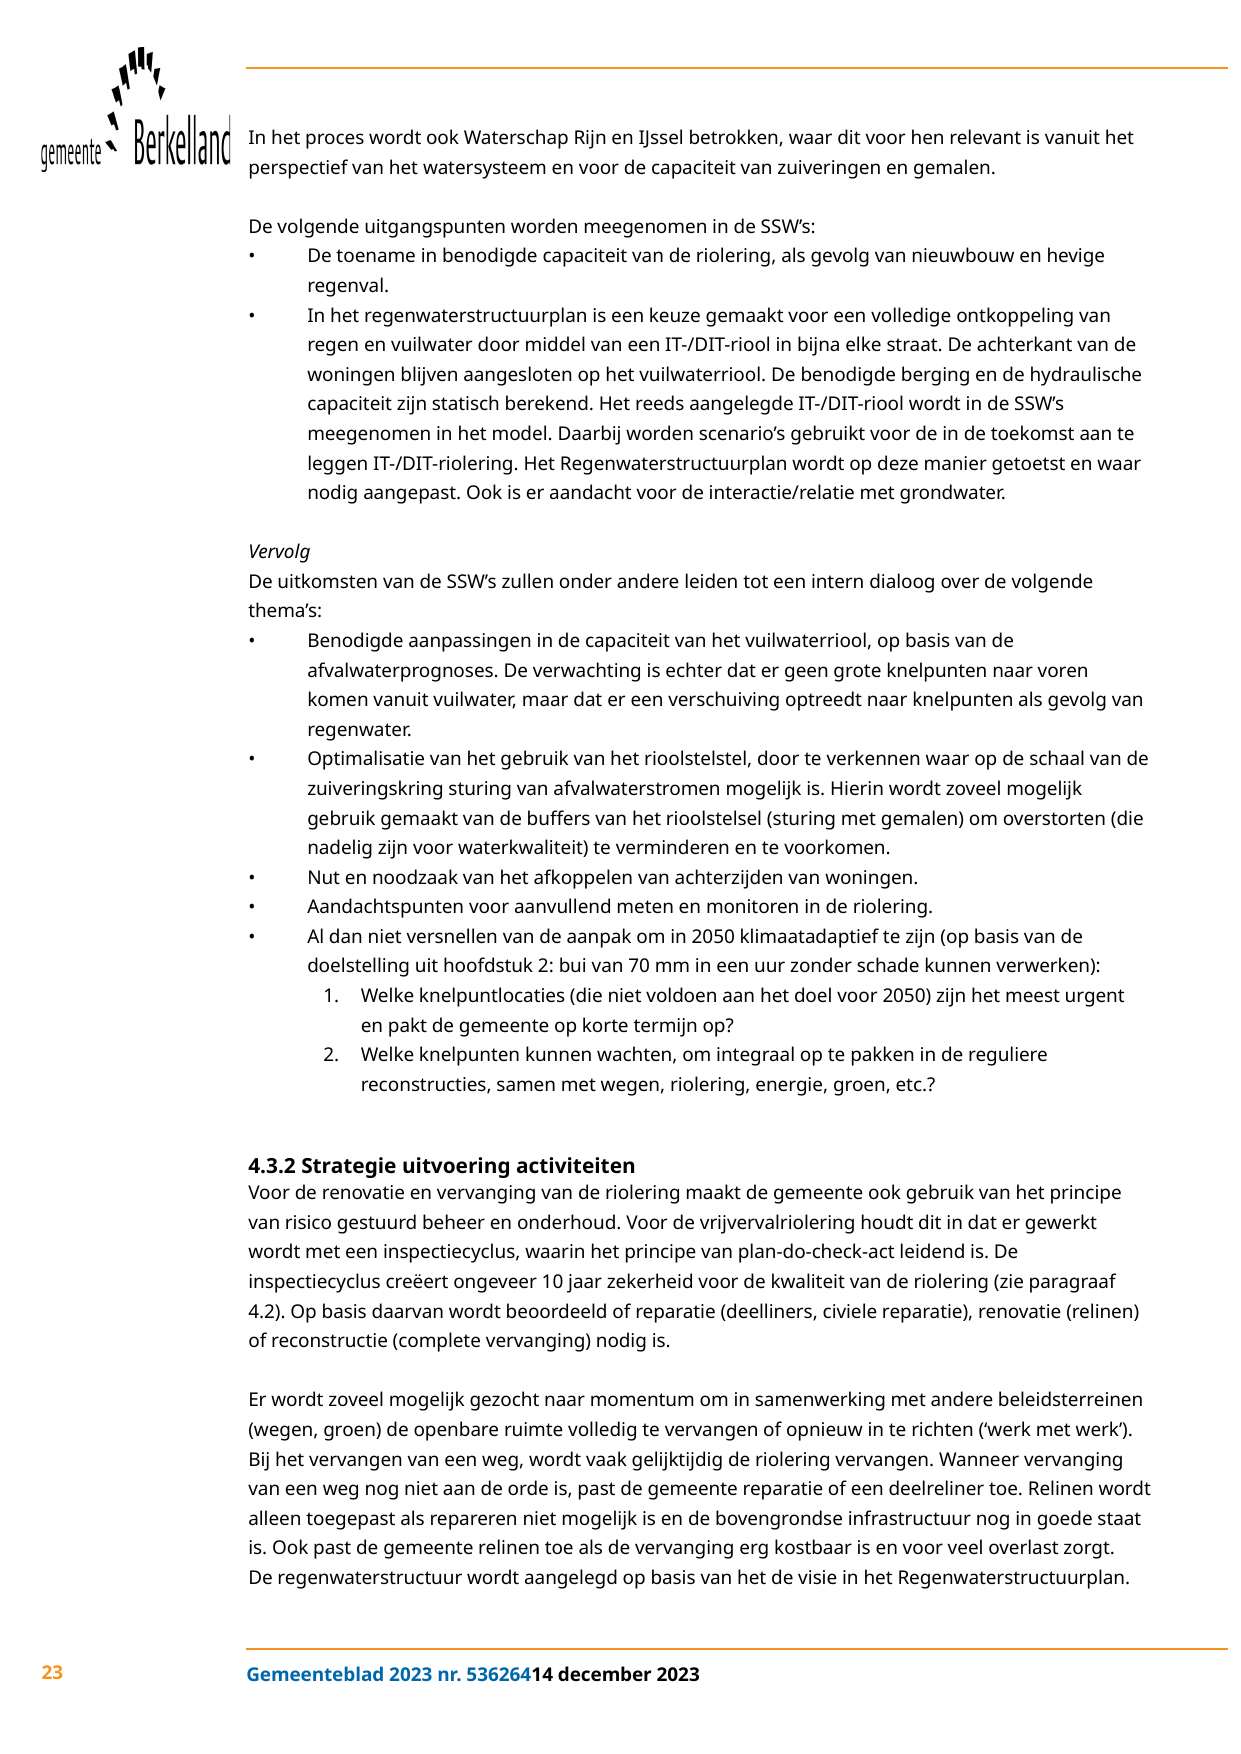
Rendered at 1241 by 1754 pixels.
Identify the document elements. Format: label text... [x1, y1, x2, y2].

text 4.3.2 Strategie uitvoering activiteiten [248, 1151, 1152, 1179]
picture [41, 47, 231, 172]
list Al dan niet versnellen van de aanpak om in 2050 klimaatadaptief te zijn (op basis van de doelstelling uit hoofdstuk 2: bui van 70 mm in een uur zonder schade kunnen verwerken): [248, 923, 1152, 978]
text De volgende uitgangspunten worden meegenomen in de SSW’s: [248, 213, 1152, 239]
text Voor de renovatie en vervanging van de riolering maakt de gemeente ook gebruik van het principe van risico gestuurd beheer en onderhoud. Voor de vrijvervalriolering houdt dit in dat er gewerkt wordt met een inspectiecyclus, waarin het principe van plan-do-check-act leidend is. De inspectiecyclus creëert ongeveer 10 jaar zekerheid voor de kwaliteit van de riolering (zie paragraaf 4.2). Op basis daarvan wordt beoordeeld of reparatie (deelliners, civiele reparatie), renovatie (relinen) of reconstructie (complete vervanging) nodig is. [248, 1179, 1152, 1353]
list De toename in benodigde capaciteit van de riolering, als gevolg van nieuwbouw en hevige regenval. [248, 243, 1152, 298]
list In het regenwaterstructuurplan is een keuze gemaakt voor een volledige ontkoppeling van regen en vuilwater door middel van een IT-/DIT-riool in bijna elke straat. De achterkant van de woningen blijven aangesloten op het vuilwaterriool. De benodigde berging en de hydraulische capaciteit zijn statisch berekend. Het reeds aangelegde IT-/DIT-riool wordt in de SSW’s meegenomen in het model. Daarbij worden scenario’s gebruikt voor de in de toekomst aan te leggen IT-/DIT-riolering. Het Regenwaterstructuurplan wordt op deze manier getoetst en waar nodig aangepast. Ook is er aandacht voor de interactie/relatie met grondwater. [248, 302, 1152, 505]
list Aandachtspunten voor aanvullend meten en monitoren in de riolering. [248, 893, 1152, 919]
text De uitkomsten van de SSW’s zullen onder andere leiden tot een intern dialoog over de volgende thema’s: [248, 568, 1152, 623]
text Vervolg [248, 538, 1152, 564]
list Nut en noodzaak van het afkoppelen van achterzijden van woningen. [248, 864, 1152, 890]
text In het proces wordt ook Waterschap Rijn en IJssel betrokken, waar dit voor hen relevant is vanuit het perspectief van het watersysteem en voor de capaciteit van zuiveringen en gemalen. [248, 124, 1152, 180]
list Optimalisatie van het gebruik van het rioolstelstel, door te verkennen waar op de schaal van de zuiveringskring sturing van afvalwaterstromen mogelijk is. Hierin wordt zoveel mogelijk gebruik gemaakt van de buffers van het rioolstelsel (sturing met gemalen) om overstorten (die nadelig zijn voor waterkwaliteit) te verminderen en te voorkomen. [248, 746, 1152, 860]
list Welke knelpuntlocaties (die niet voldoen aan het doel voor 2050) zijn het meest urgent en pakt de gemeente op korte termijn op? [323, 982, 1152, 1038]
list Benodigde aanpassingen in de capaciteit van het vuilwaterriool, op basis van de afvalwaterprognoses. De verwachting is echter dat er geen grote knelpunten naar voren komen vanuit vuilwater, maar dat er een verschuiving optreedt naar knelpunten als gevolg van regenwater. [248, 627, 1152, 742]
list Welke knelpunten kunnen wachten, om integraal op te pakken in de reguliere reconstructies, samen met wegen, riolering, energie, groen, etc.? [323, 1041, 1152, 1097]
text De regenwaterstructuur wordt aangelegd op basis van het de visie in het Regenwaterstructuurplan. [248, 1564, 1152, 1590]
text Er wordt zoveel mogelijk gezocht naar momentum om in samenwerking met andere beleidsterreinen (wegen, groen) de openbare ruimte volledig te vervangen of opnieuw in te richten (‘werk met werk’). Bij het vervangen van een weg, wordt vaak gelijktijdig de riolering vervangen. Wanneer vervanging van een weg nog niet aan de orde is, past de gemeente reparatie of een deelreliner toe. Relinen wordt alleen toegepast als repareren niet mogelijk is en de bovengrondse infrastructuur nog in goede staat is. Ook past de gemeente relinen toe als de vervanging erg kostbaar is en voor veel overlast zorgt. [248, 1387, 1152, 1560]
